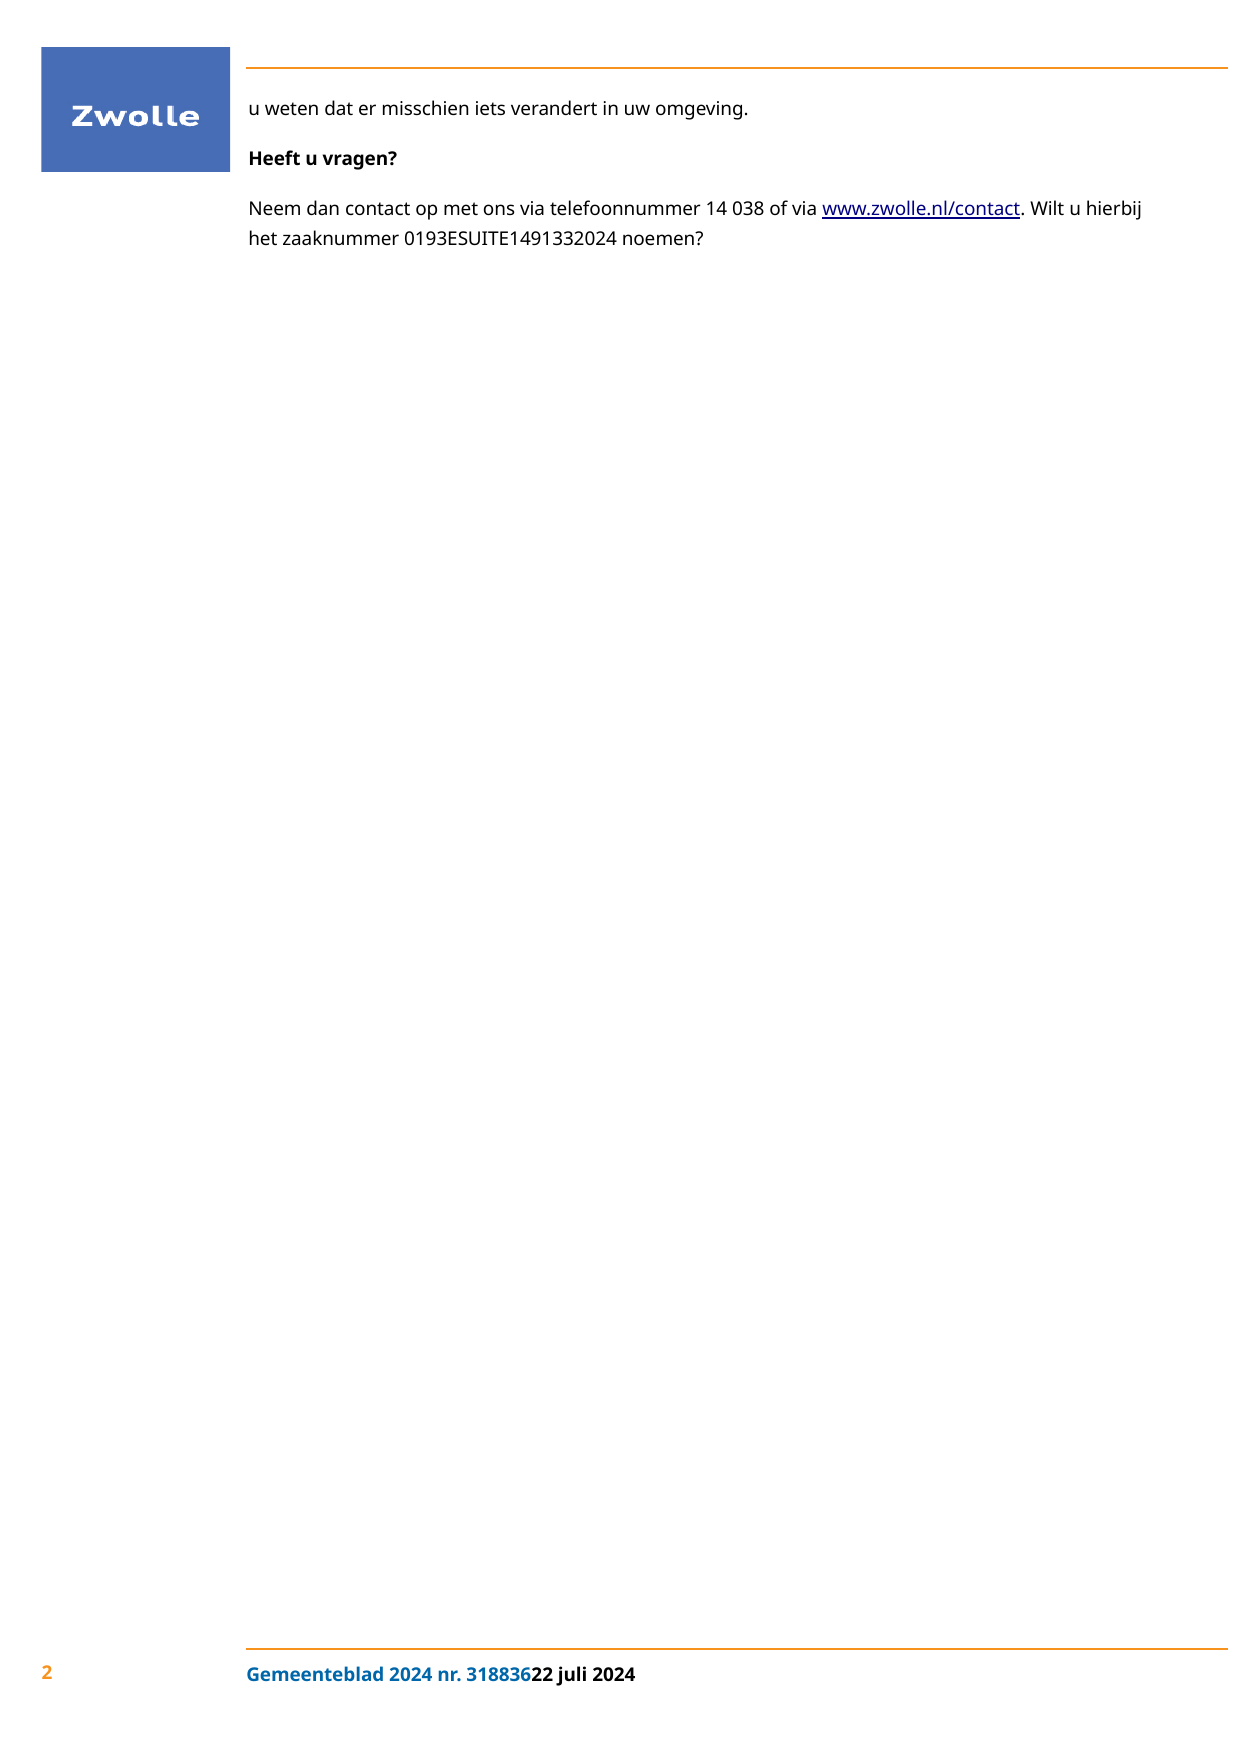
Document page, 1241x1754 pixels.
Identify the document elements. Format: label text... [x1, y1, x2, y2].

text Heeft u vragen? [248, 145, 1152, 171]
text Neem dan contact op met ons via telefoonnummer 14 038 of via www.zwolle.nl/contact. Wilt u hierbij het zaaknummer 0193ESUITE1491332024 noemen? [248, 196, 1152, 251]
text u weten dat er misschien iets verandert in uw omgeving. [248, 95, 1152, 121]
picture [41, 47, 231, 172]
